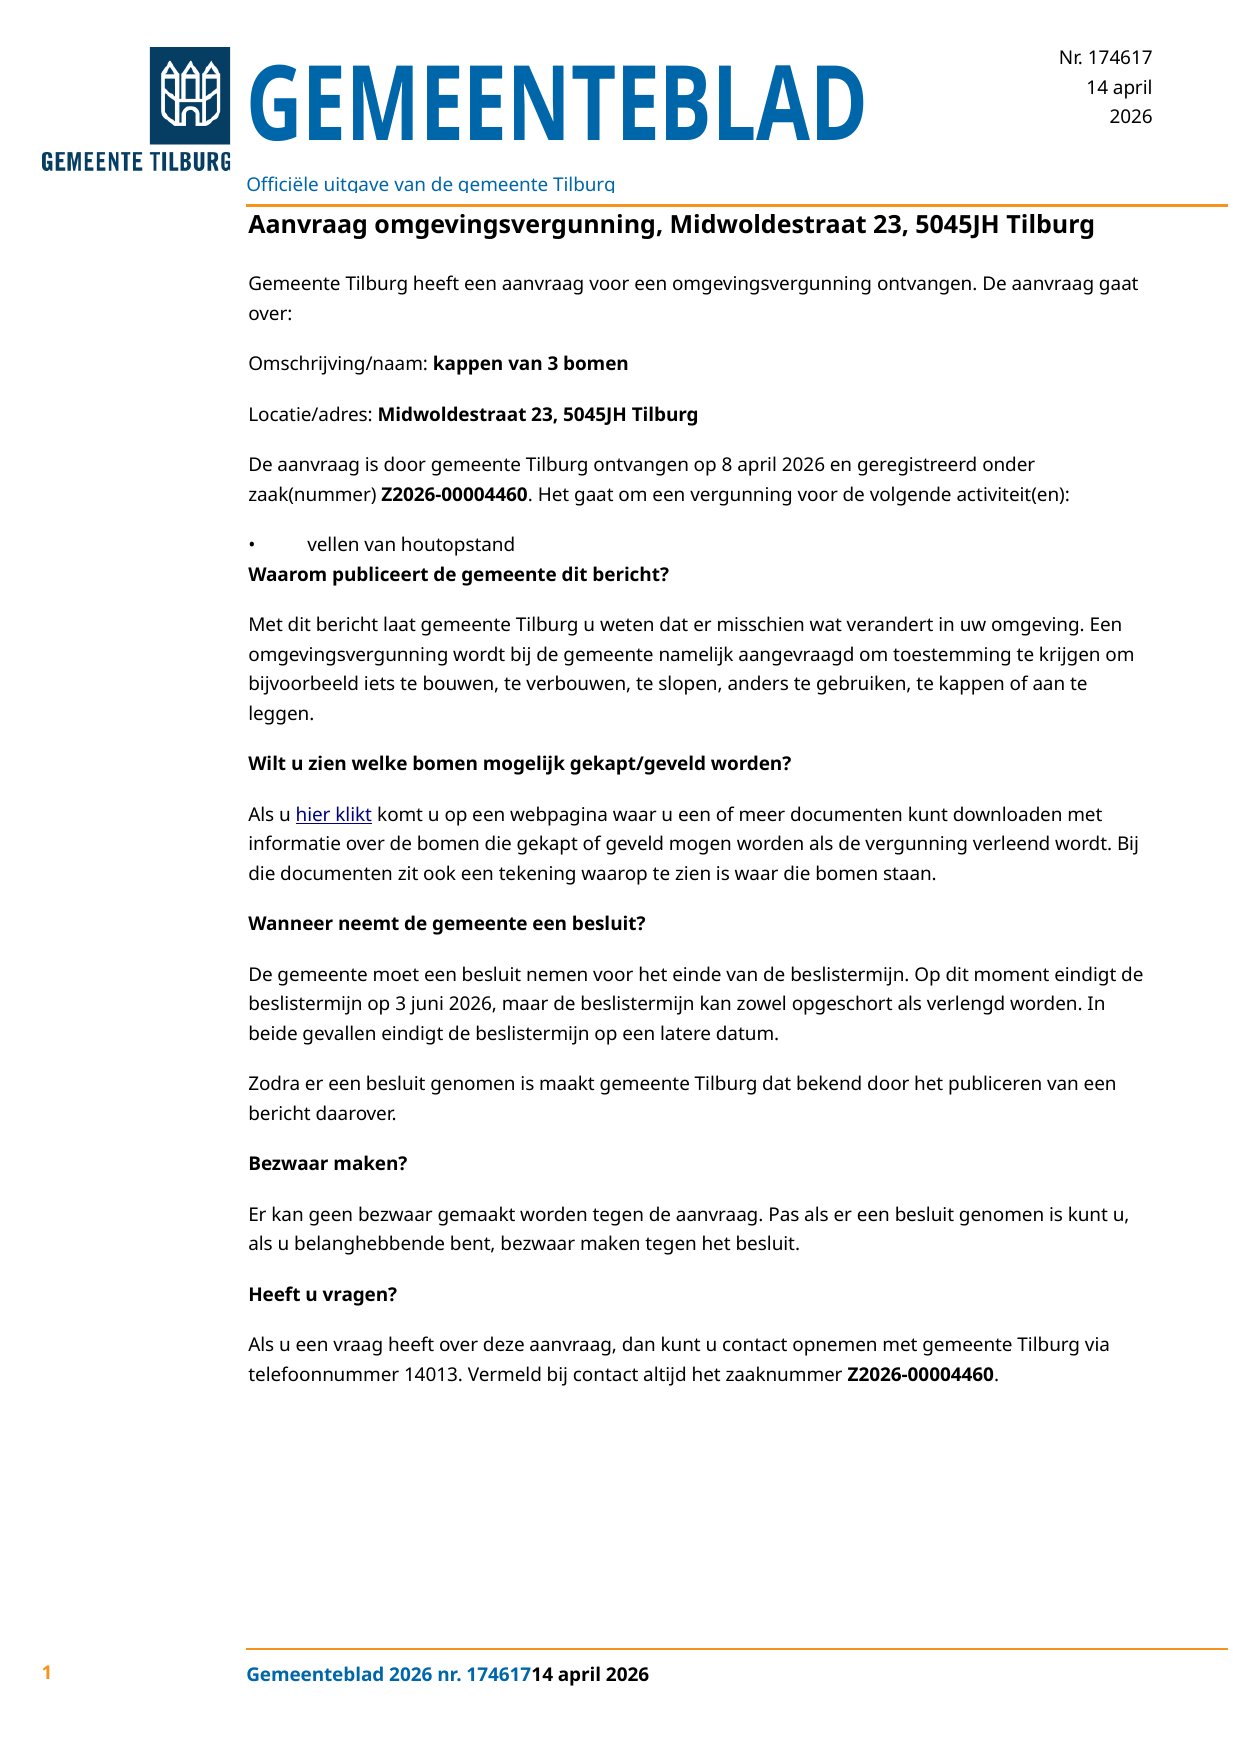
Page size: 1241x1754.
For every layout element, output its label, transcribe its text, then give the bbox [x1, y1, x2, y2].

text Waarom publiceert de gemeente dit bericht? [248, 561, 1152, 586]
list vellen van houtopstand [248, 531, 1152, 557]
text Aanvraag omgevingsvergunning, Midwoldestraat 23, 5045JH Tilburg [248, 207, 1152, 241]
text Als u een vraag heeft over deze aanvraag, dan kunt u contact opnemen met gemeente Tilburg via telefoonnummer 14013. Vermeld bij contact altijd het zaaknummer Z2026-00004460. [248, 1331, 1152, 1386]
text Als u hier klikt komt u op een webpagina waar u een of meer documenten kunt downloaden met informatie over de bomen die gekapt of geveld mogen worden als de vergunning verleend wordt. Bij die documenten zit ook een tekening waarop te zien is waar die bomen staan. [248, 801, 1152, 886]
text Locatie/adres: Midwoldestraat 23, 5045JH Tilburg [248, 401, 1152, 426]
text De gemeente moet een besluit nemen voor het einde van de beslistermijn. Op dit moment eindigt de beslistermijn op 3 juni 2026, maar de beslistermijn kan zowel opgeschort als verlengd worden. In beide gevallen eindigt de beslistermijn op een latere datum. [248, 961, 1152, 1046]
text Zodra er een besluit genomen is maakt gemeente Tilburg dat bekend door het publiceren van een bericht daarover. [248, 1070, 1152, 1126]
text Er kan geen bezwaar gemaakt worden tegen de aanvraag. Pas als er een besluit genomen is kunt u, als u belanghebbende bent, bezwaar maken tegen het besluit. [248, 1201, 1152, 1256]
text De aanvraag is door gemeente Tilburg ontvangen op 8 april 2026 en geregistreerd onder zaak(nummer) Z2026-00004460. Het gaat om een vergunning voor de volgende activiteit(en): [248, 451, 1152, 506]
text Heeft u vragen? [248, 1281, 1152, 1306]
text Gemeente Tilburg heeft een aanvraag voor een omgevingsvergunning ontvangen. De aanvraag gaat over: [248, 270, 1152, 326]
text Omschrijving/naam: kappen van 3 bomen [248, 350, 1152, 376]
text Wanneer neemt de gemeente een besluit? [248, 910, 1152, 936]
text Wilt u zien welke bomen mogelijk gekapt/geveld worden? [248, 750, 1152, 776]
text Met dit bericht laat gemeente Tilburg u weten dat er misschien wat verandert in uw omgeving. Een omgevingsvergunning wordt bij de gemeente namelijk aangevraagd om toestemming te krijgen om bijvoorbeeld iets te bouwen, te verbouwen, te slopen, anders te gebruiken, te kappen of aan te leggen. [248, 611, 1152, 726]
text Bezwaar maken? [248, 1150, 1152, 1176]
picture [41, 47, 231, 172]
